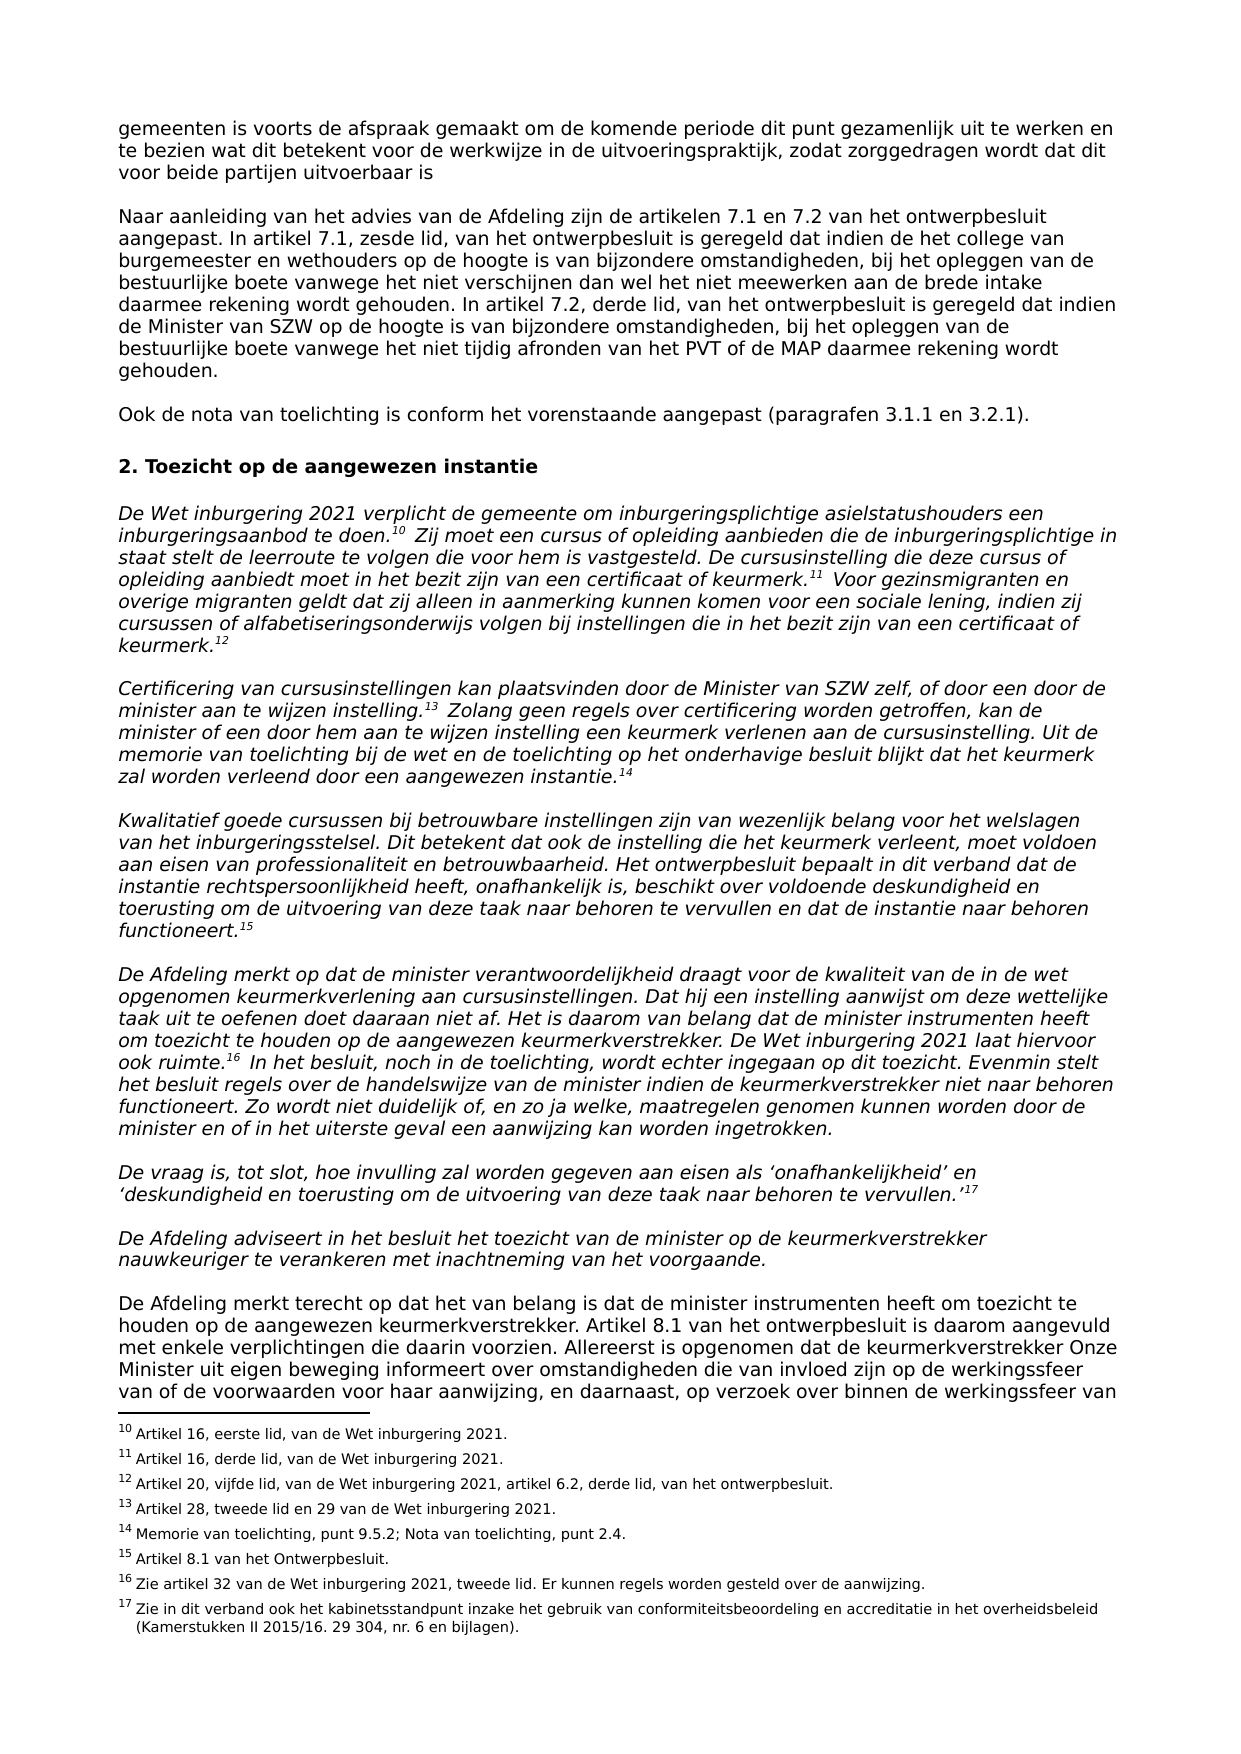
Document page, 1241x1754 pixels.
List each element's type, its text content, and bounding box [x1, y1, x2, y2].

text Artikel 28, tweede lid en 29 van de Wet inburgering 2021. [118, 1497, 1122, 1519]
text gemeenten is voorts de afspraak gemaakt om de komende periode dit punt gezamenlijk uit te werken en te bezien wat dit betekent voor de werkwijze in de uitvoeringspraktijk, zodat zorggedragen wordt dat dit voor beide partijen uitvoerbaar is [118, 118, 1122, 184]
text Artikel 16, derde lid, van de Wet inburgering 2021. [118, 1447, 1122, 1469]
text Artikel 8.1 van het Ontwerpbesluit. [118, 1547, 1122, 1569]
text Zie artikel 32 van de Wet inburgering 2021, tweede lid. Er kunnen regels worden gesteld over de aanwijzing. [118, 1572, 1122, 1594]
text Naar aanleiding van het advies van de Afdeling zijn de artikelen 7.1 en 7.2 van het ontwerpbesluit aangepast. In artikel 7.1, zesde lid, van het ontwerpbesluit is geregeld dat indien de het college van burgemeester en wethouders op de hoogte is van bijzondere omstandigheden, bij het opleggen van de bestuurlijke boete vanwege het niet verschijnen dan wel het niet meewerken aan de brede intake daarmee rekening wordt gehouden. In artikel 7.2, derde lid, van het ontwerpbesluit is geregeld dat indien de Minister van SZW op de hoogte is van bijzondere omstandigheden, bij het opleggen van de bestuurlijke boete vanwege het niet tijdig afronden van het PVT of de MAP daarmee rekening wordt gehouden. [118, 206, 1122, 382]
text Kwalitatief goede cursussen bij betrouwbare instellingen zijn van wezenlijk belang voor het welslagen van het inburgeringsstelsel. Dit betekent dat ook de instelling die het keurmerk verleent, moet voldoen aan eisen van professionaliteit en betrouwbaarheid. Het ontwerpbesluit bepaalt in dit verband dat de instantie rechtspersoonlijkheid heeft, onafhankelijk is, beschikt over voldoende deskundigheid en toerusting om de uitvoering van deze taak naar behoren te vervullen en dat de instantie naar behoren functioneert. [118, 810, 1122, 942]
text Certificering van cursusinstellingen kan plaatsvinden door de Minister van SZW zelf, of door een door de minister aan te wijzen instelling. Zolang geen regels over certificering worden getroffen, kan de minister of een door hem aan te wijzen instelling een keurmerk verlenen aan de cursusinstelling. Uit de memorie van toelichting bij de wet en de toelichting op het onderhavige besluit blijkt dat het keurmerk zal worden verleend door een aangewezen instantie. [118, 678, 1122, 788]
text Zie in dit verband ook het kabinetsstandpunt inzake het gebruik van conformiteitsbeoordeling en accreditatie in het overheidsbeleid (Kamerstukken II 2015/16. 29 304, nr. 6 en bijlagen). [118, 1597, 1122, 1636]
subtitle 2. Toezicht op de aangewezen instantie [118, 456, 1122, 478]
text Artikel 20, vijfde lid, van de Wet inburgering 2021, artikel 6.2, derde lid, van het ontwerpbesluit. [118, 1472, 1122, 1494]
text De Afdeling merkt op dat de minister verantwoordelijkheid draagt voor de kwaliteit van de in de wet opgenomen keurmerkverlening aan cursusinstellingen. Dat hij een instelling aanwijst om deze wettelijke taak uit te oefenen doet daaraan niet af. Het is daarom van belang dat de minister instrumenten heeft om toezicht te houden op de aangewezen keurmerkverstrekker. De Wet inburgering 2021 laat hiervoor ook ruimte. In het besluit, noch in de toelichting, wordt echter ingegaan op dit toezicht. Evenmin stelt het besluit regels over de handelswijze van de minister indien de keurmerkverstrekker niet naar behoren functioneert. Zo wordt niet duidelijk of, en zo ja welke, maatregelen genomen kunnen worden door de minister en of in het uiterste geval een aanwijzing kan worden ingetrokken. [118, 964, 1122, 1140]
text De Wet inburgering 2021 verplicht de gemeente om inburgeringsplichtige asielstatushouders een inburgeringsaanbod te doen. Zij moet een cursus of opleiding aanbieden die de inburgeringsplichtige in staat stelt de leerroute te volgen die voor hem is vastgesteld. De cursusinstelling die deze cursus of opleiding aanbiedt moet in het bezit zijn van een certificaat of keurmerk. Voor gezinsmigranten en overige migranten geldt dat zij alleen in aanmerking kunnen komen voor een sociale lening, indien zij cursussen of alfabetiseringsonderwijs volgen bij instellingen die in het bezit zijn van een certificaat of keurmerk. [118, 503, 1122, 656]
text De vraag is, tot slot, hoe invulling zal worden gegeven aan eisen als ‘onafhankelijkheid’ en ‘deskundigheid en toerusting om de uitvoering van deze taak naar behoren te vervullen.’ [118, 1162, 1122, 1206]
text Ook de nota van toelichting is conform het vorenstaande aangepast (paragrafen 3.1.1 en 3.2.1). [118, 404, 1122, 426]
text De Afdeling merkt terecht op dat het van belang is dat de minister instrumenten heeft om toezicht te houden op de aangewezen keurmerkverstrekker. Artikel 8.1 van het ontwerpbesluit is daarom aangevuld met enkele verplichtingen die daarin voorzien. Allereerst is opgenomen dat de keurmerkverstrekker Onze Minister uit eigen beweging informeert over omstandigheden die van invloed zijn op de werkingssfeer van of de voorwaarden voor haar aanwijzing, en daarnaast, op verzoek over binnen de werkingssfeer van [118, 1293, 1122, 1403]
text Memorie van toelichting, punt 9.5.2; Nota van toelichting, punt 2.4. [118, 1522, 1122, 1544]
text Artikel 16, eerste lid, van de Wet inburgering 2021. [118, 1422, 1122, 1444]
text De Afdeling adviseert in het besluit het toezicht van de minister op de keurmerkverstrekker nauwkeuriger te verankeren met inachtneming van het voorgaande. [118, 1227, 1122, 1271]
